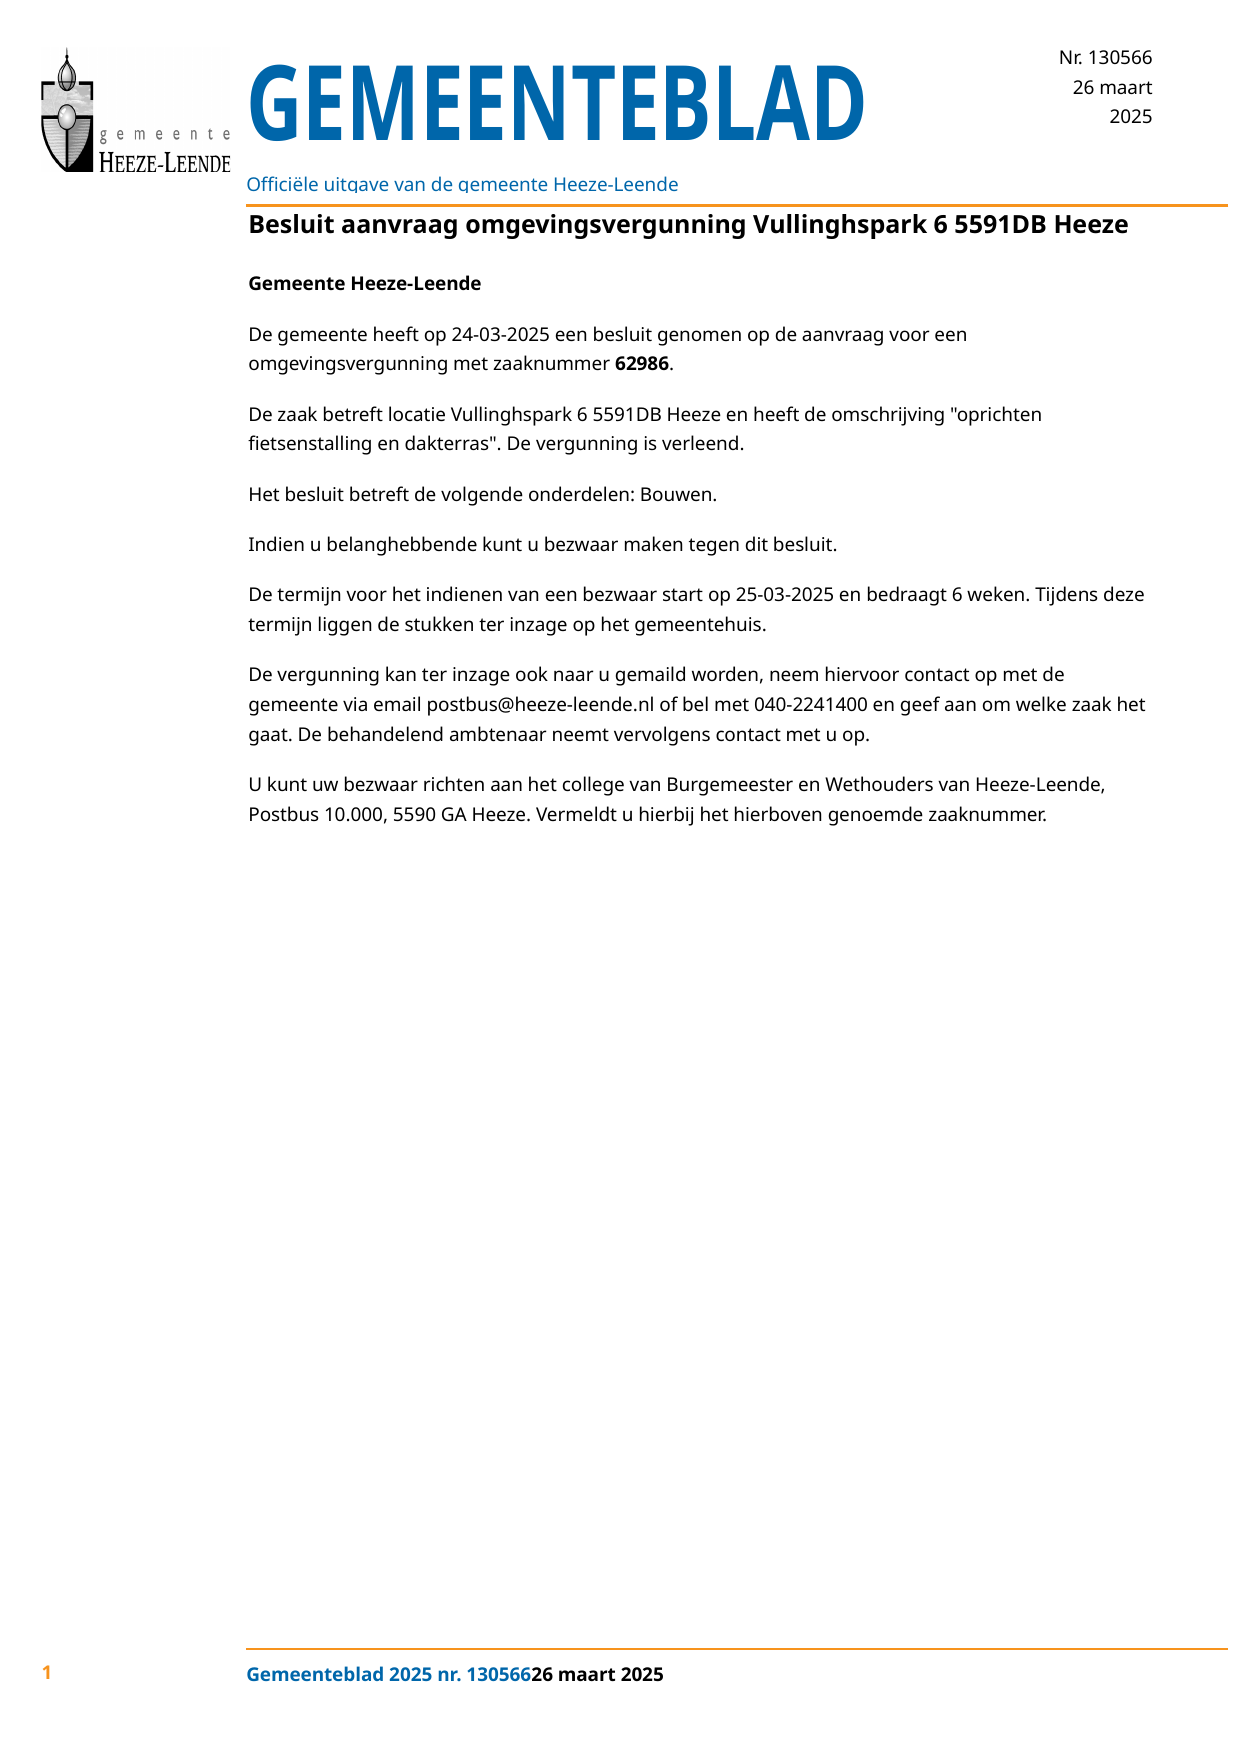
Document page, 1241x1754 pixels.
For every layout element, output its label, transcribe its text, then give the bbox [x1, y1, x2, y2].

text Gemeente Heeze-Leende [248, 270, 1152, 296]
text De gemeente heeft op 24-03-2025 een besluit genomen op de aanvraag voor een omgevingsvergunning met zaaknummer 62986. [248, 321, 1152, 376]
text Besluit aanvraag omgevingsvergunning Vullinghspark 6 5591DB Heeze [248, 207, 1152, 241]
text De vergunning kan ter inzage ook naar u gemaild worden, neem hiervoor contact op met de gemeente via email postbus@heeze-leende.nl of bel met 040-2241400 en geef aan om welke zaak het gaat. De behandelend ambtenaar neemt vervolgens contact met u op. [248, 662, 1152, 746]
text De termijn voor het indienen van een bezwaar start op 25-03-2025 en bedraagt 6 weken. Tijdens deze termijn liggen de stukken ter inzage op het gemeentehuis. [248, 582, 1152, 637]
text De zaak betreft locatie Vullinghspark 6 5591DB Heeze en heeft de omschrijving "oprichten fietsenstalling en dakterras". De vergunning is verleend. [248, 401, 1152, 456]
text U kunt uw bezwaar richten aan het college van Burgemeester en Wethouders van Heeze-Leende, Postbus 10.000, 5590 GA Heeze. Vermeldt u hierbij het hierboven genoemde zaaknummer. [248, 771, 1152, 826]
picture [41, 47, 231, 172]
text Indien u belanghebbende kunt u bezwaar maken tegen dit besluit. [248, 531, 1152, 557]
text Het besluit betreft de volgende onderdelen: Bouwen. [248, 481, 1152, 506]
